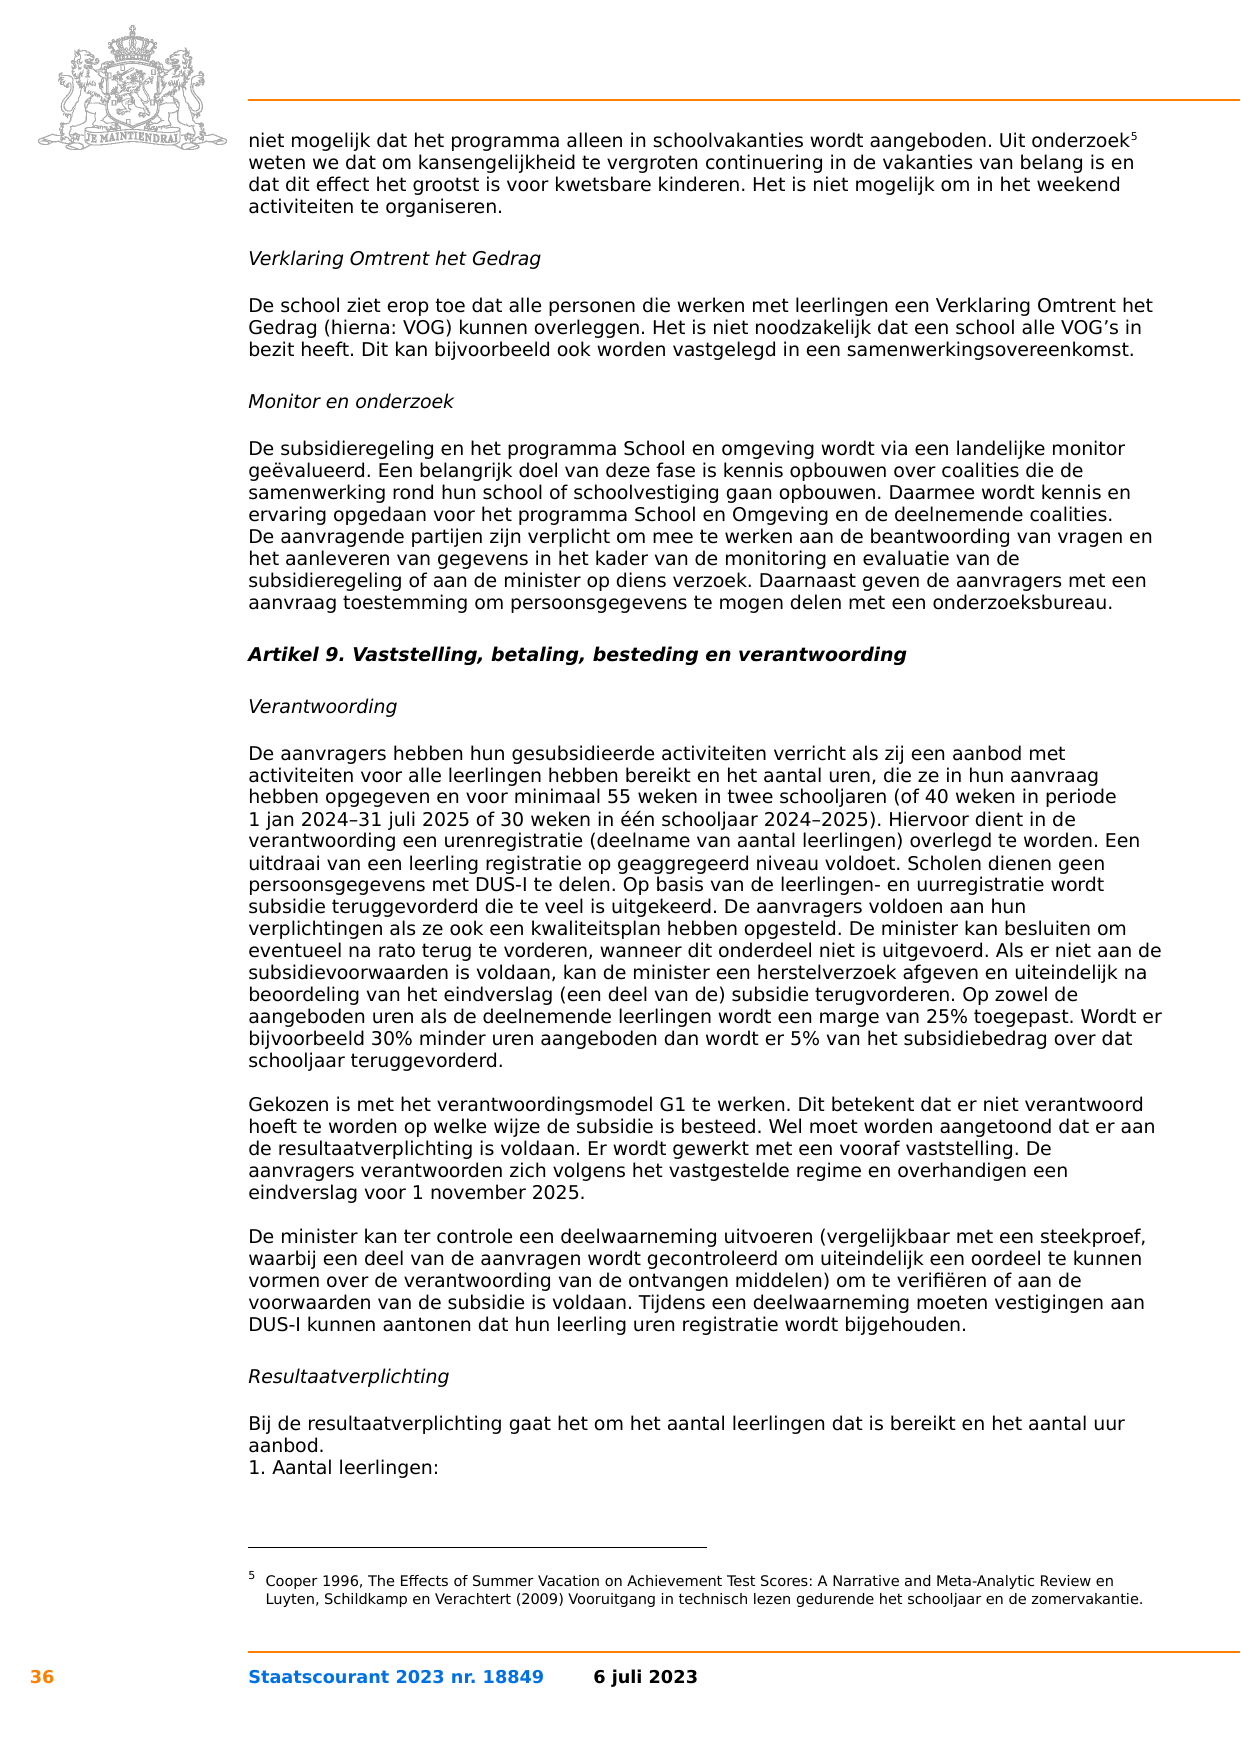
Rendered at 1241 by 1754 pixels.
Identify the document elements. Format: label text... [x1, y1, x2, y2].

subtitle Verantwoording [248, 696, 1163, 717]
subtitle Resultaatverplichting [248, 1366, 1163, 1388]
text De school ziet erop toe dat alle personen die werken met leerlingen een Verklaring Omtrent het Gedrag (hierna: VOG) kunnen overleggen. Het is niet noodzakelijk dat een school alle VOG’s in bezit heeft. Dit kan bijvoorbeeld ook worden vastgelegd in een samenwerkingsovereenkomst. [248, 295, 1163, 361]
text De minister kan ter controle een deelwaarneming uitvoeren (vergelijkbaar met een steekproef, waarbij een deel van de aanvragen wordt gecontroleerd om uiteindelijk een oordeel te kunnen vormen over de verantwoording van de ontvangen middelen) om te verifiëren of aan de voorwaarden van de subsidie is voldaan. Tijdens een deelwaarneming moeten vestigingen aan DUS-I kunnen aantonen dat hun leerling uren registratie wordt bijgehouden. [248, 1226, 1163, 1336]
text Gekozen is met het verantwoordingsmodel G1 te werken. Dit betekent dat er niet verantwoord hoeft te worden op welke wijze de subsidie is besteed. Wel moet worden aangetoond dat er aan de resultaatverplichting is voldaan. Er wordt gewerkt met een vooraf vaststelling. De aanvragers verantwoorden zich volgens het vastgestelde regime en overhandigen een eindverslag voor 1 november 2025. [248, 1094, 1163, 1204]
text De subsidieregeling en het programma School en omgeving wordt via een landelijke monitor geëvalueerd. Een belangrijk doel van deze fase is kennis opbouwen over coalities die de samenwerking rond hun school of schoolvestiging gaan opbouwen. Daarmee wordt kennis en ervaring opgedaan voor het programma School en Omgeving en de deelnemende coalities. [248, 438, 1163, 526]
text De aanvragers hebben hun gesubsidieerde activiteiten verricht als zij een aanbod met activiteiten voor alle leerlingen hebben bereikt en het aantal uren, die ze in hun aanvraag hebben opgegeven en voor minimaal 55 weken in twee schooljaren (of 40 weken in periode 1 jan 2024–31 juli 2025 of 30 weken in één schooljaar 2024–2025). Hiervoor dient in de verantwoording een urenregistratie (deelname van aantal leerlingen) overlegd te worden. Een uitdraai van een leerling registratie op geaggregeerd niveau voldoet. Scholen dienen geen persoonsgegevens met DUS-I te delen. Op basis van de leerlingen- en uurregistratie wordt subsidie teruggevorderd die te veel is uitgekeerd. De aanvragers voldoen aan hun verplichtingen als ze ook een kwaliteitsplan hebben opgesteld. De minister kan besluiten om eventueel na rato terug te vorderen, wanneer dit onderdeel niet is uitgevoerd. Als er niet aan de subsidievoorwaarden is voldaan, kan de minister een herstelverzoek afgeven en uiteindelijk na beoordeling van het eindverslag (een deel van de) subsidie terugvorderen. Op zowel de aangeboden uren als de deelnemende leerlingen wordt een marge van 25% toegepast. Wordt er bijvoorbeeld 30% minder uren aangeboden dan wordt er 5% van het subsidiebedrag over dat schooljaar teruggevorderd. [248, 742, 1163, 1072]
text Cooper 1996, The Effects of Summer Vacation on Achievement Test Scores: A Narrative and Meta-Analytic Review en Luyten, Schildkamp en Verachtert (2009) Vooruitgang in technisch lezen gedurende het schooljaar en de zomervakantie. [248, 1569, 1163, 1608]
subtitle Verklaring Omtrent het Gedrag [248, 248, 1163, 270]
picture [38, 25, 227, 150]
text niet mogelijk dat het programma alleen in schoolvakanties wordt aangeboden. Uit onderzoek weten we dat om kansengelijkheid te vergroten continuering in de vakanties van belang is en dat dit effect het grootst is voor kwetsbare kinderen. Het is niet mogelijk om in het weekend activiteiten te organiseren. [248, 130, 1163, 218]
text Bij de resultaatverplichting gaat het om het aantal leerlingen dat is bereikt en het aantal uur aanbod. [248, 1413, 1163, 1457]
subtitle Artikel 9. Vaststelling, betaling, besteding en verantwoording [248, 643, 1163, 666]
text De aanvragende partijen zijn verplicht om mee te werken aan de beantwoording van vragen en het aanleveren van gegevens in het kader van de monitoring en evaluatie van de subsidieregeling of aan de minister op diens verzoek. Daarnaast geven de aanvragers met een aanvraag toestemming om persoonsgegevens te mogen delen met een onderzoeksbureau. [248, 526, 1163, 613]
subtitle Monitor en onderzoek [248, 391, 1163, 413]
text 1. Aantal leerlingen: [248, 1457, 1163, 1479]
